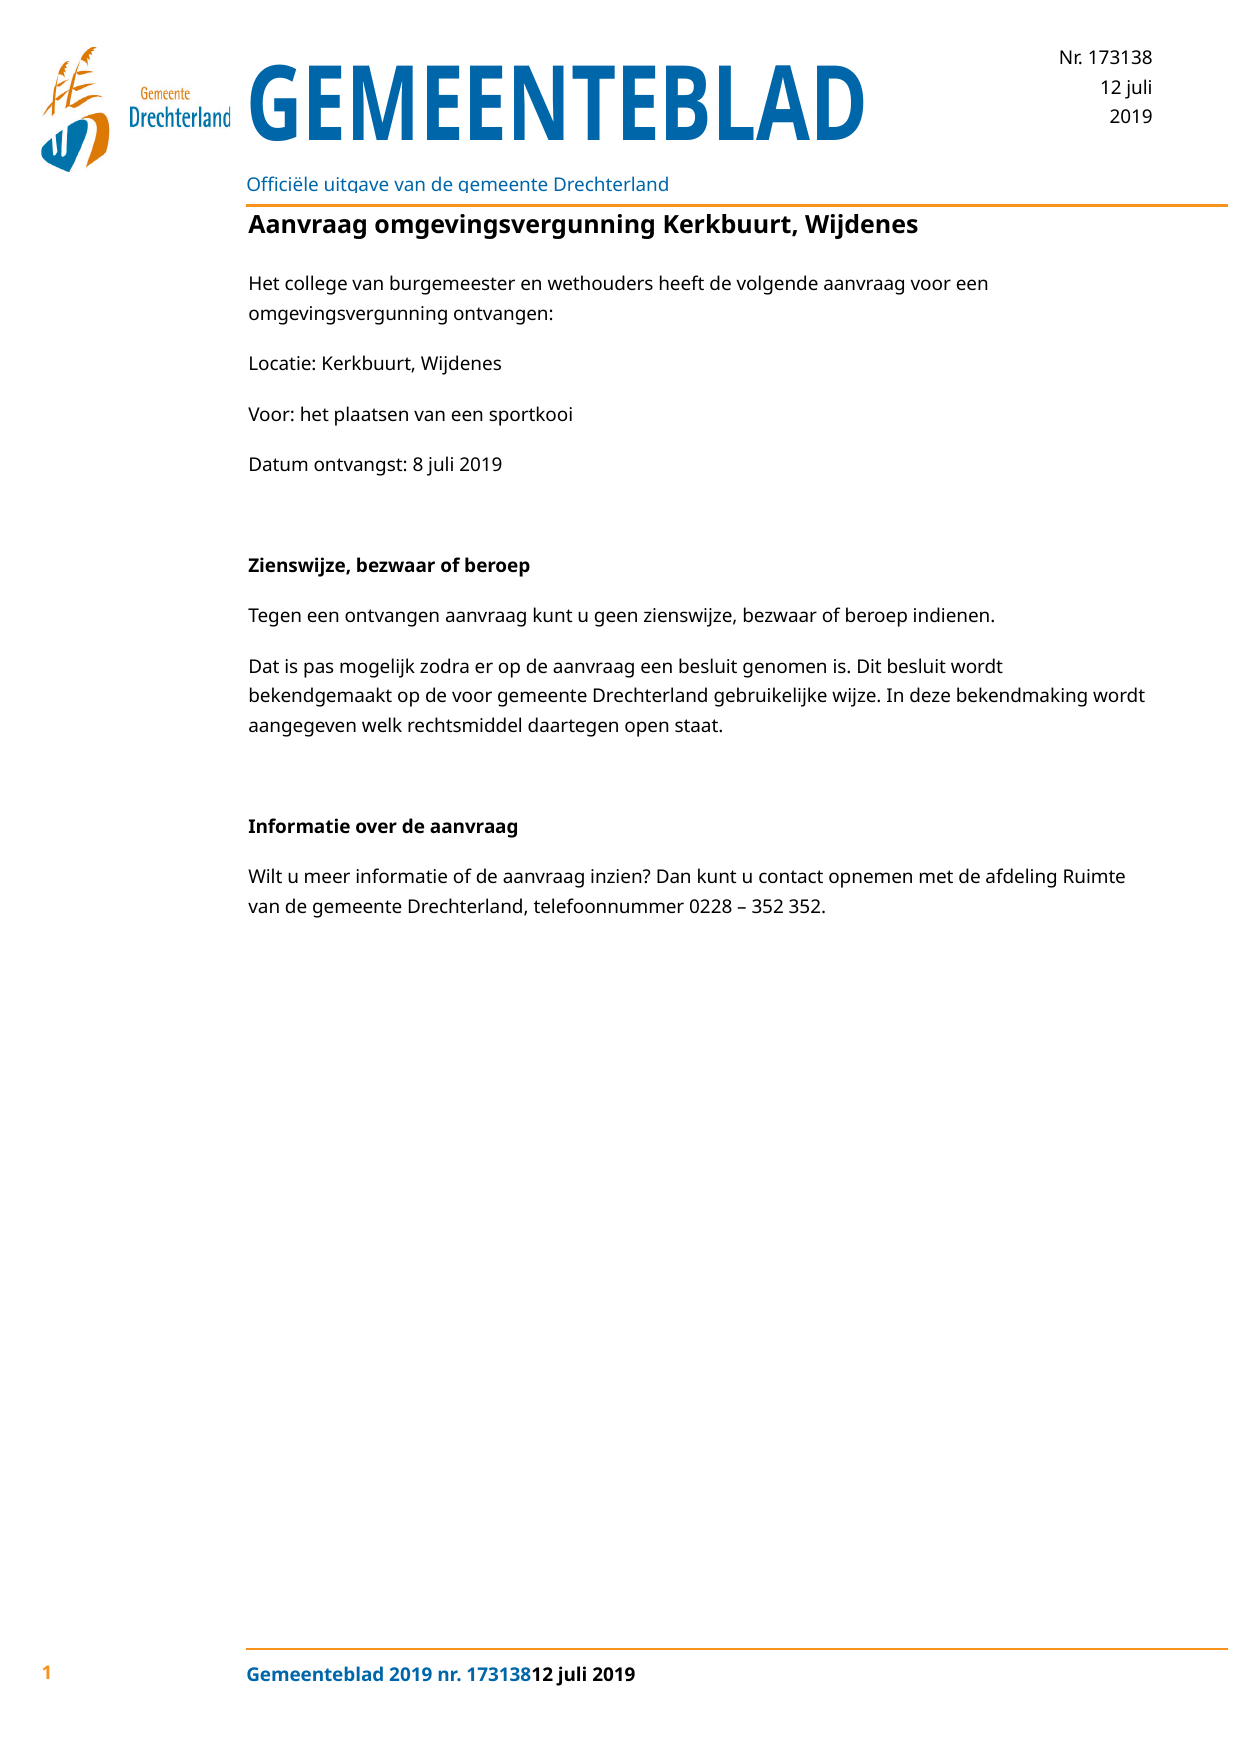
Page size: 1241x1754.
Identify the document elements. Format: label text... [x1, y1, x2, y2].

text Het college van burgemeester en wethouders heeft de volgende aanvraag voor een omgevingsvergunning ontvangen: [248, 270, 1152, 326]
text Wilt u meer informatie of de aanvraag inzien? Dan kunt u contact opnemen met de afdeling Ruimte van de gemeente Drechterland, telefoonnummer 0228 – 352 352. [248, 863, 1152, 918]
picture [41, 158, 64, 172]
text Locatie: Kerkbuurt, Wijdenes [248, 350, 1152, 376]
text Tegen een ontvangen aanvraag kunt u geen zienswijze, bezwaar of beroep indienen. [248, 602, 1152, 628]
text Aanvraag omgevingsvergunning Kerkbuurt, Wijdenes [248, 207, 1152, 241]
text Informatie over de aanvraag [248, 813, 1152, 838]
text Voor: het plaatsen van een sportkooi [248, 401, 1152, 426]
text Datum ontvangst: 8 juli 2019 [248, 451, 1152, 477]
text Zienswijze, bezwaar of beroep [248, 552, 1152, 578]
picture [226, 115, 231, 124]
text Dat is pas mogelijk zodra er op de aanvraag een besluit genomen is. Dit besluit wordt bekendgemaakt op de voor gemeente Drechterland gebruikelijke wijze. In deze bekendmaking wordt aangegeven welk rechtsmiddel daartegen open staat. [248, 653, 1152, 738]
picture [41, 47, 231, 172]
